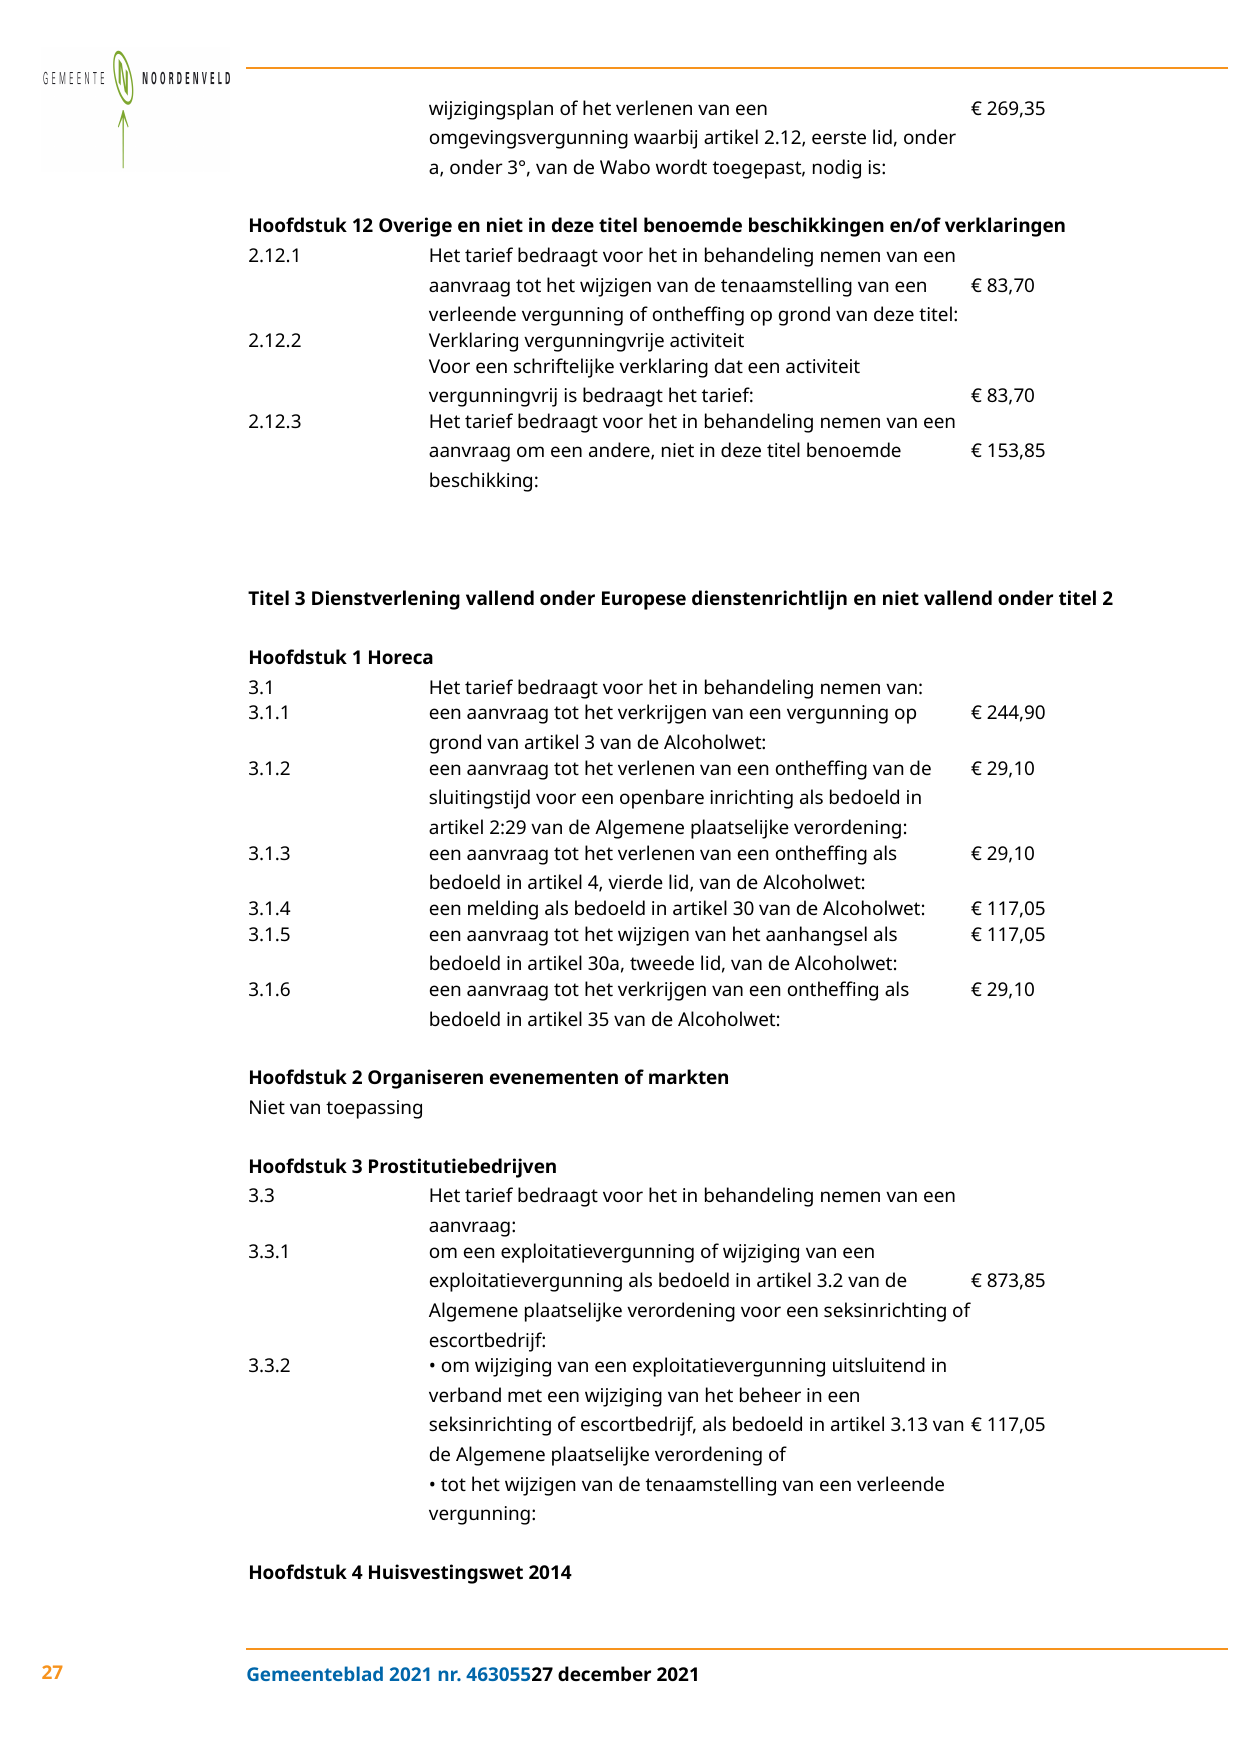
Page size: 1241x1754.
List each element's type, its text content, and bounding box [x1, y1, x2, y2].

text Titel 3 Dienstverlening vallend onder Europese dienstenrichtlijn en niet vallend onder titel 2 [248, 585, 1152, 611]
table_header [971, 1183, 1152, 1238]
table_cell een aanvraag tot het verlenen van een ontheffing van de sluitingstijd voor een openbare inrichting als bedoeld in artikel 2:29 van de Algemene plaatselijke verordening: [429, 755, 971, 840]
text Hoofdstuk 2 Organiseren evenementen of markten [248, 1064, 1152, 1090]
table_cell € 29,10 [971, 840, 1152, 895]
table_cell 3.1.3 [248, 840, 429, 895]
table_cell € 29,10 [971, 755, 1152, 840]
table_cell € 83,70 [971, 353, 1152, 408]
table_cell 3.1.4 [248, 895, 429, 921]
picture [41, 47, 231, 172]
table_header [248, 95, 429, 180]
table_cell 3.1.2 [248, 755, 429, 840]
text Hoofdstuk 4 Huisvestingswet 2014 [248, 1559, 1152, 1585]
table_cell € 873,85 [971, 1238, 1152, 1352]
table_cell 3.1.6 [248, 976, 429, 1031]
table_cell Verklaring vergunningvrije activiteit [429, 327, 971, 353]
table_cell € 153,85 [971, 408, 1152, 493]
table_cell 3.3.2 [248, 1353, 429, 1526]
table_cell 3.1.1 [248, 700, 429, 755]
table_cell [248, 353, 429, 408]
table_header [971, 674, 1152, 699]
table_cell € 29,10 [971, 976, 1152, 1031]
table_cell 3.1.5 [248, 921, 429, 976]
table_cell € 117,05 [971, 1353, 1152, 1526]
table_header Het tarief bedraagt voor het in behandeling nemen van een aanvraag: [429, 1183, 971, 1238]
table_cell 2.12.2 [248, 327, 429, 353]
table_cell een aanvraag tot het verlenen van een ontheffing als bedoeld in artikel 4, vierde lid, van de Alcoholwet: [429, 840, 971, 895]
table_header 2.12.1 [248, 242, 429, 327]
table_cell Het tarief bedraagt voor het in behandeling nemen van een aanvraag om een andere, niet in deze titel benoemde beschikking: [429, 408, 971, 493]
table_header 3.3 [248, 1183, 429, 1238]
table_cell om een exploitatievergunning of wijziging van een exploitatievergunning als bedoeld in artikel 3.2 van de Algemene plaatselijke verordening voor een seksinrichting of escortbedrijf: [429, 1238, 971, 1352]
table_cell Voor een schriftelijke verklaring dat een activiteit vergunningvrij is bedraagt het tarief: [429, 353, 971, 408]
table_cell een aanvraag tot het wijzigen van het aanhangsel als bedoeld in artikel 30a, tweede lid, van de Alcoholwet: [429, 921, 971, 976]
table_header Het tarief bedraagt voor het in behandeling nemen van: [429, 674, 971, 699]
table_cell [971, 327, 1152, 353]
text Hoofdstuk 12 Overige en niet in deze titel benoemde beschikkingen en/of verklaringen [248, 212, 1152, 238]
text Hoofdstuk 3 Prostitutiebedrijven [248, 1153, 1152, 1179]
table_header wijzigingsplan of het verlenen van een omgevingsvergunning waarbij artikel 2.12, eerste lid, onder a, onder 3°, van de Wabo wordt toegepast, nodig is: [429, 95, 971, 180]
text Hoofdstuk 1 Horeca [248, 644, 1152, 670]
table_cell een aanvraag tot het verkrijgen van een vergunning op grond van artikel 3 van de Alcoholwet: [429, 700, 971, 755]
table_cell € 117,05 [971, 921, 1152, 976]
table_cell € 244,90 [971, 700, 1152, 755]
table_cell 2.12.3 [248, 408, 429, 493]
text Niet van toepassing [248, 1094, 1152, 1119]
table_cell 3.3.1 [248, 1238, 429, 1352]
table_cell een aanvraag tot het verkrijgen van een ontheffing als bedoeld in artikel 35 van de Alcoholwet: [429, 976, 971, 1031]
table_header € 83,70 [971, 242, 1152, 327]
table_cell een melding als bedoeld in artikel 30 van de Alcoholwet: [429, 895, 971, 921]
table_header € 269,35 [971, 95, 1152, 180]
table_cell • om wijziging van een exploitatievergunning uitsluitend in verband met een wijziging van het beheer in een seksinrichting of escortbedrijf, als bedoeld in artikel 3.13 van de Algemene plaatselijke verordening of • tot het wijzigen van de tenaamstelling van een verleende vergunning: [429, 1353, 971, 1526]
table_header Het tarief bedraagt voor het in behandeling nemen van een aanvraag tot het wijzigen van de tenaamstelling van een verleende vergunning of ontheffing op grond van deze titel: [429, 242, 971, 327]
table_cell € 117,05 [971, 895, 1152, 921]
table_header 3.1 [248, 674, 429, 699]
